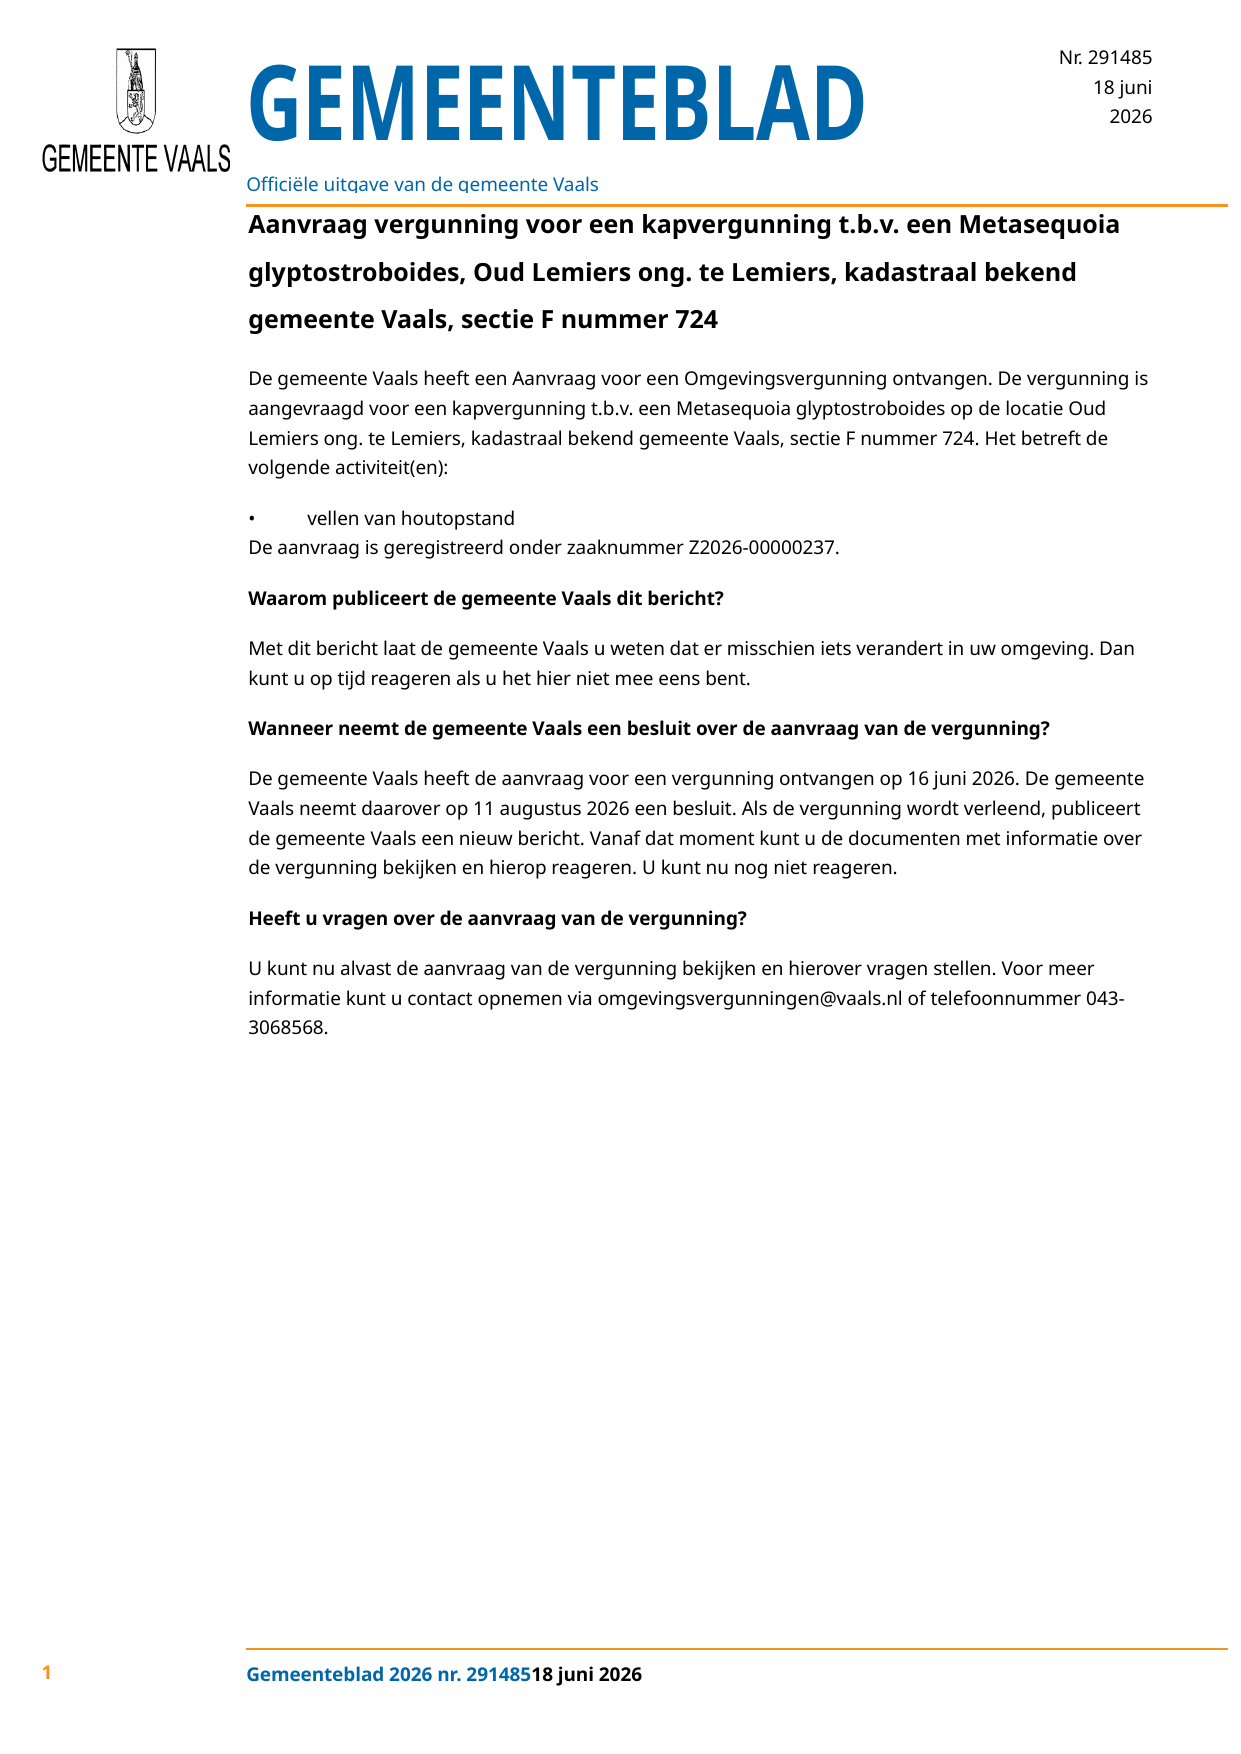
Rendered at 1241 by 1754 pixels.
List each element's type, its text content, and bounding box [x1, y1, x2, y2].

text Wanneer neemt de gemeente Vaals een besluit over de aanvraag van de vergunning? [248, 715, 1152, 741]
text Aanvraag vergunning voor een kapvergunning t.b.v. een Metasequoia glyptostroboides, Oud Lemiers ong. te Lemiers, kadastraal bekend gemeente Vaals, sectie F nummer 724 [248, 207, 1152, 336]
text De aanvraag is geregistreerd onder zaaknummer Z2026-00000237. [248, 534, 1152, 560]
text De gemeente Vaals heeft de aanvraag voor een vergunning ontvangen op 16 juni 2026. De gemeente Vaals neemt daarover op 11 augustus 2026 een besluit. Als de vergunning wordt verleend, publiceert de gemeente Vaals een nieuw bericht. Vanaf dat moment kunt u de documenten met informatie over de vergunning bekijken en hierop reageren. U kunt nu nog niet reageren. [248, 766, 1152, 880]
text U kunt nu alvast de aanvraag van de vergunning bekijken en hierover vragen stellen. Voor meer informatie kunt u contact opnemen via omgevingsvergunningen@vaals.nl of telefoonnummer 043-3068568. [248, 955, 1152, 1040]
text Heeft u vragen over de aanvraag van de vergunning? [248, 905, 1152, 930]
list vellen van houtopstand [248, 505, 1152, 530]
text Met dit bericht laat de gemeente Vaals u weten dat er misschien iets verandert in uw omgeving. Dan kunt u op tijd reageren als u het hier niet mee eens bent. [248, 635, 1152, 690]
picture [41, 47, 231, 172]
text Waarom publiceert de gemeente Vaals dit bericht? [248, 585, 1152, 610]
text De gemeente Vaals heeft een Aanvraag voor een Omgevingsvergunning ontvangen. De vergunning is aangevraagd voor een kapvergunning t.b.v. een Metasequoia glyptostroboides op de locatie Oud Lemiers ong. te Lemiers, kadastraal bekend gemeente Vaals, sectie F nummer 724. Het betreft de volgende activiteit(en): [248, 366, 1152, 480]
